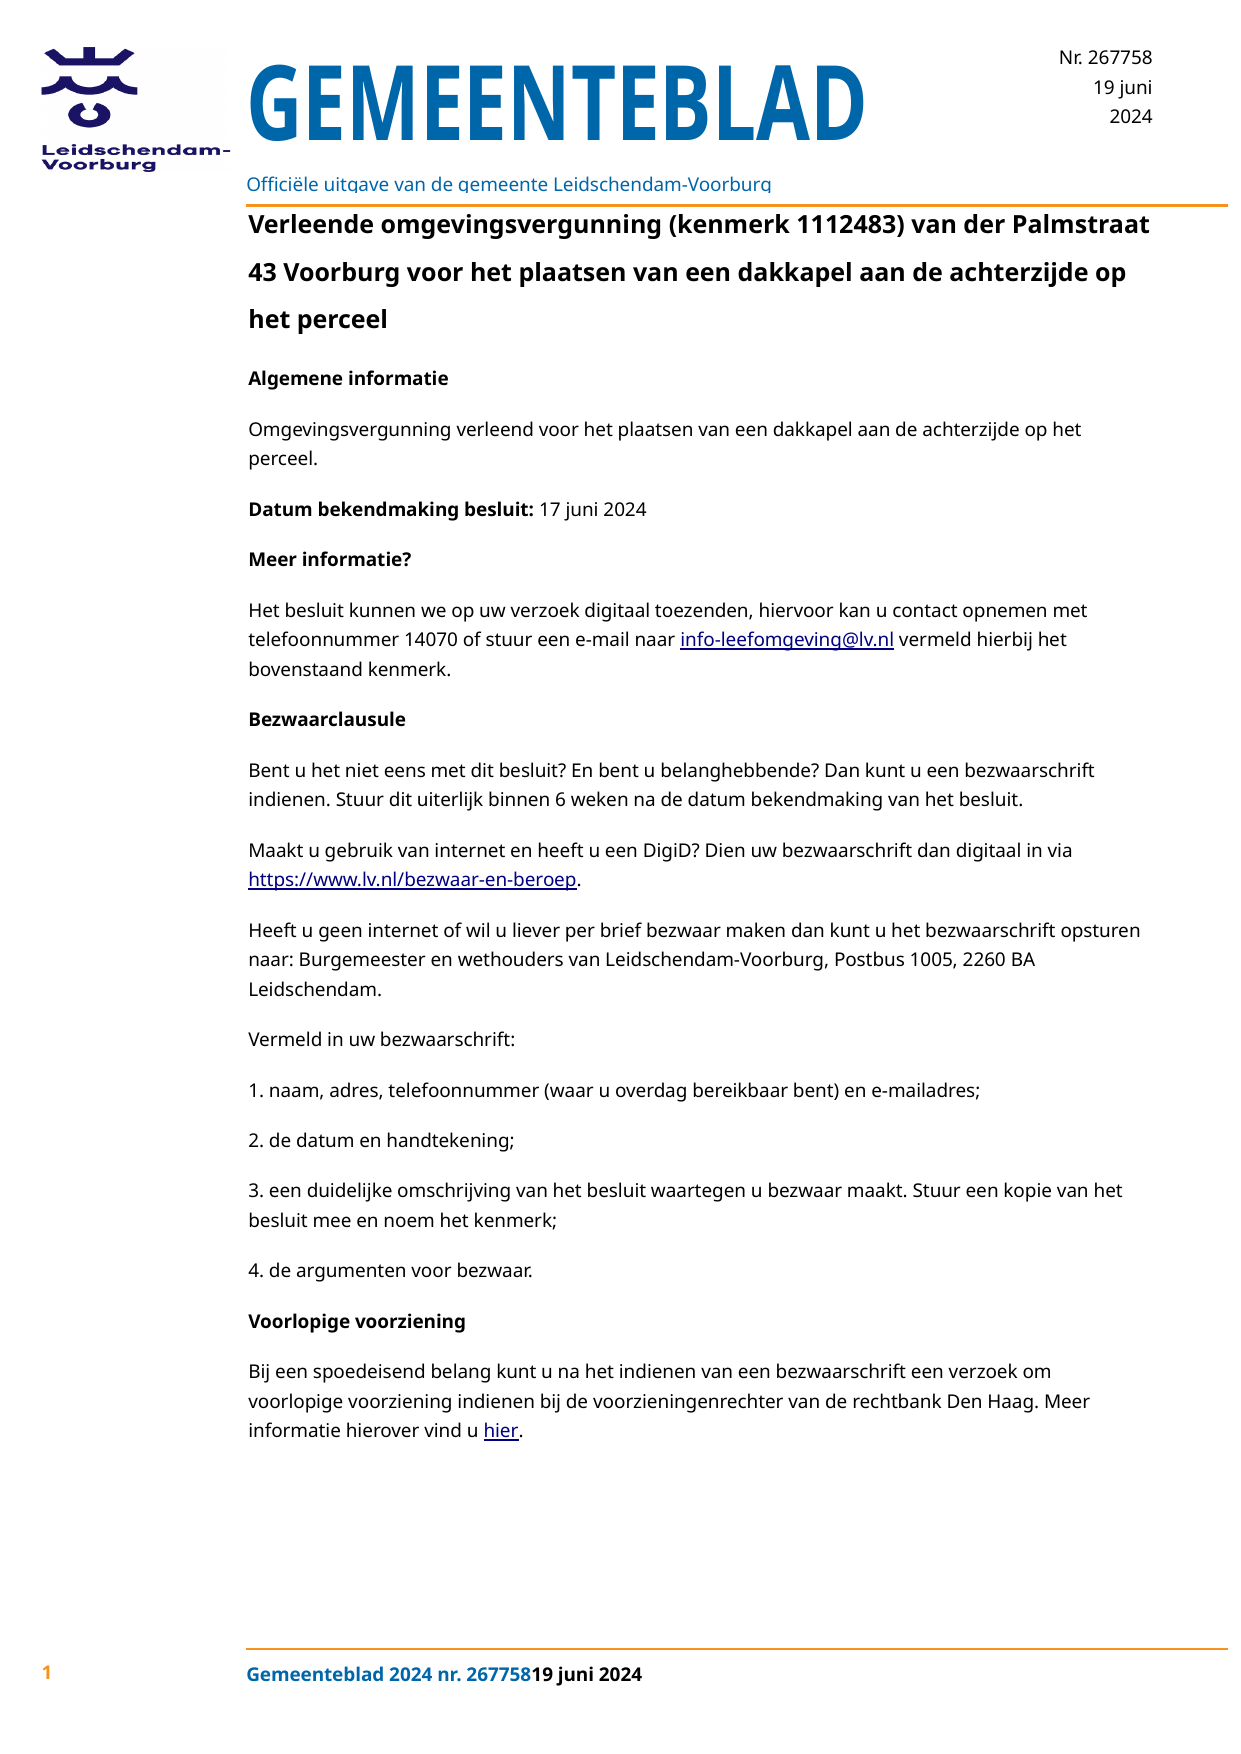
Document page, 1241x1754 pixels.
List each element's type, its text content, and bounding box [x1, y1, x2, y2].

text Algemene informatie [248, 366, 1152, 391]
text Meer informatie? [248, 546, 1152, 572]
text 2. de datum en handtekening; [248, 1127, 1152, 1153]
text Bij een spoedeisend belang kunt u na het indienen van een bezwaarschrift een verzoek om voorlopige voorziening indienen bij de voorzieningenrechter van de rechtbank Den Haag. Meer informatie hierover vind u hier. [248, 1358, 1152, 1443]
text Verleende omgevingsvergunning (kenmerk 1112483) van der Palmstraat 43 Voorburg voor het plaatsen van een dakkapel aan de achterzijde op het perceel [248, 207, 1152, 336]
text Het besluit kunnen we op uw verzoek digitaal toezenden, hiervoor kan u contact opnemen met telefoonnummer 14070 of stuur een e-mail naar info-leefomgeving@lv.nl vermeld hierbij het bovenstaand kenmerk. [248, 597, 1152, 682]
text Vermeld in uw bezwaarschrift: [248, 1026, 1152, 1052]
text Datum bekendmaking besluit: 17 juni 2024 [248, 496, 1152, 522]
text Heeft u geen internet of wil u liever per brief bezwaar maken dan kunt u het bezwaarschrift opsturen naar: Burgemeester en wethouders van Leidschendam-Voorburg, Postbus 1005, 2260 BA Leidschendam. [248, 917, 1152, 1002]
text Voorlopige voorziening [248, 1308, 1152, 1334]
text 1. naam, adres, telefoonnummer (waar u overdag bereikbaar bent) en e-mailadres; [248, 1077, 1152, 1102]
picture [41, 47, 231, 172]
text 4. de argumenten voor bezwaar. [248, 1258, 1152, 1283]
text 3. een duidelijke omschrijving van het besluit waartegen u bezwaar maakt. Stuur een kopie van het besluit mee en noem het kenmerk; [248, 1178, 1152, 1233]
text Omgevingsvergunning verleend voor het plaatsen van een dakkapel aan de achterzijde op het perceel. [248, 416, 1152, 471]
text Bezwaarclausule [248, 706, 1152, 732]
text Maakt u gebruik van internet en heeft u een DigiD? Dien uw bezwaarschrift dan digitaal in via https://www.lv.nl/bezwaar-en-beroep. [248, 837, 1152, 892]
text Bent u het niet eens met dit besluit? En bent u belanghebbende? Dan kunt u een bezwaarschrift indienen. Stuur dit uiterlijk binnen 6 weken na de datum bekendmaking van het besluit. [248, 757, 1152, 812]
